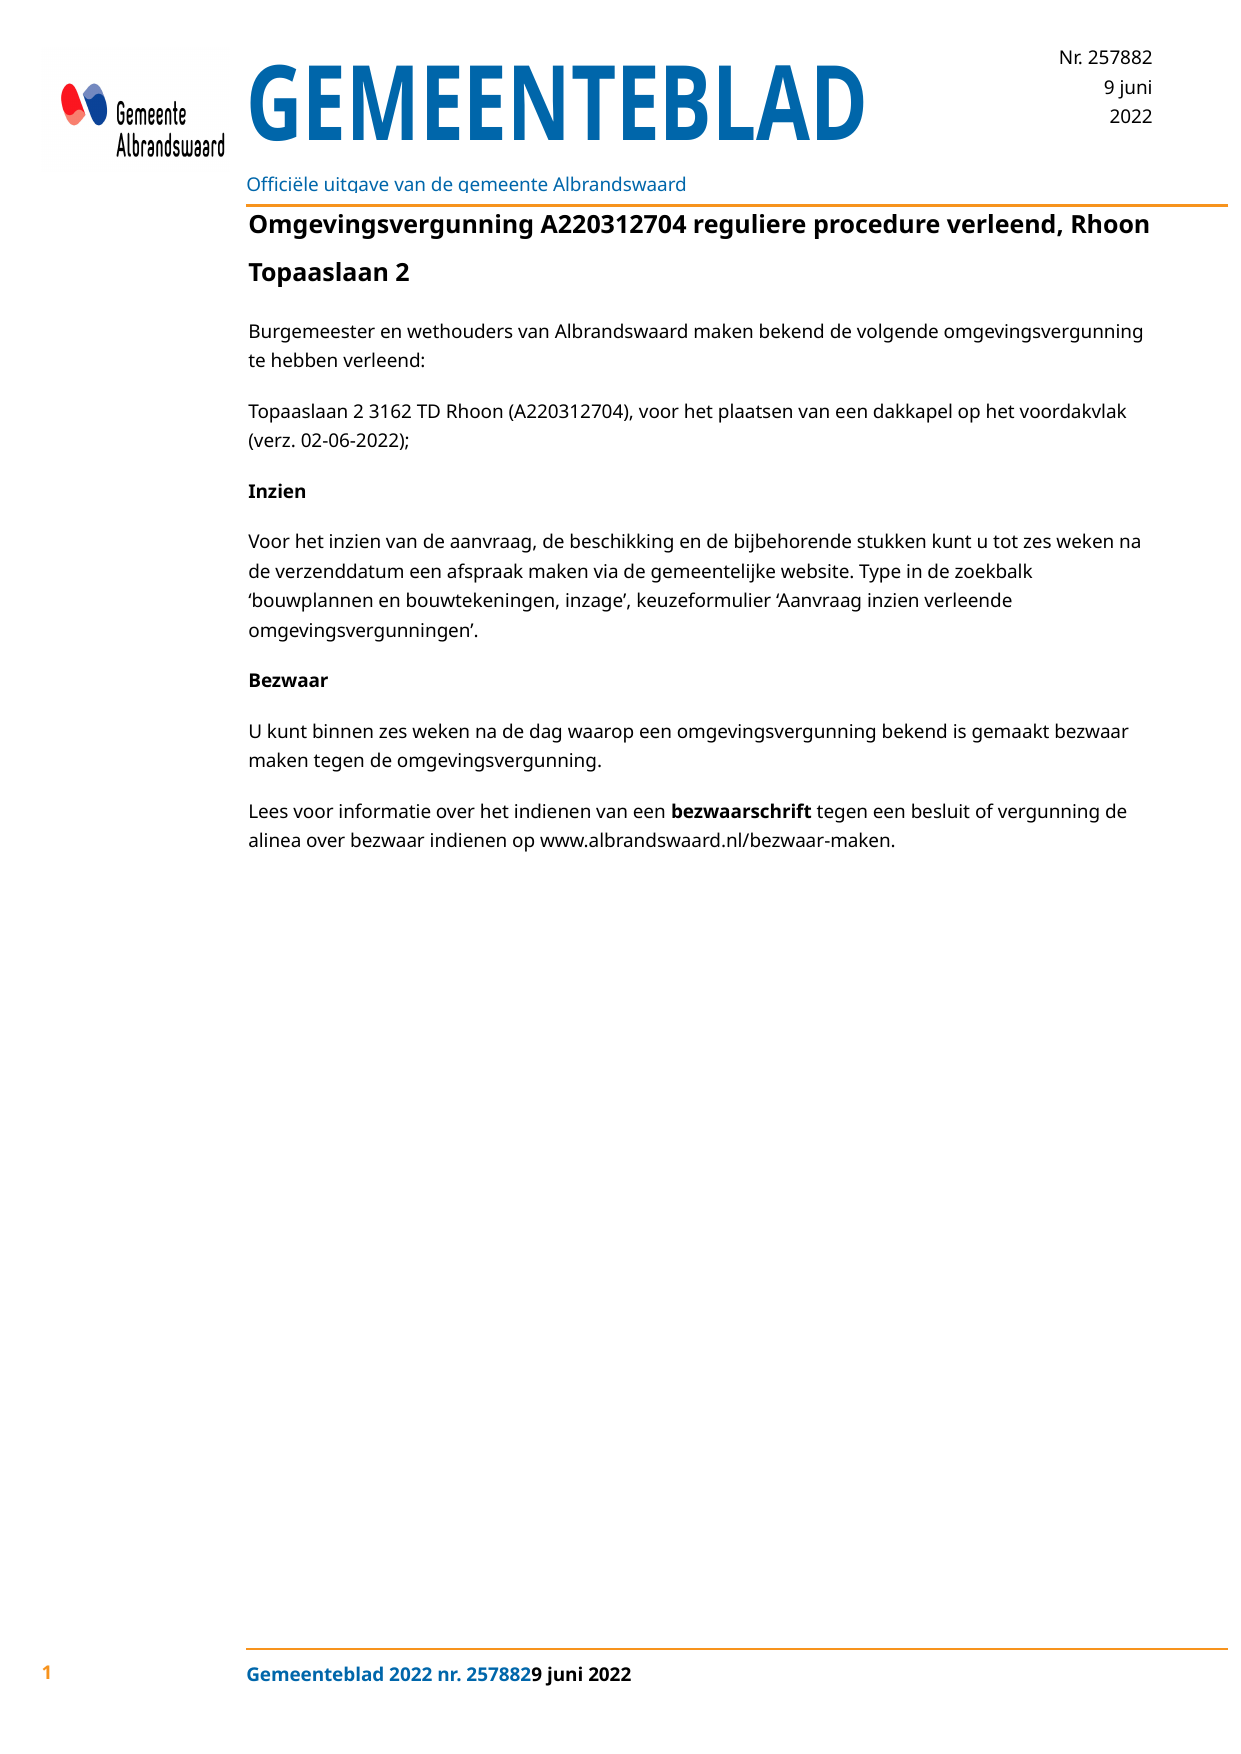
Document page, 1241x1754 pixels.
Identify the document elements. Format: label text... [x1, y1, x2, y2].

text U kunt binnen zes weken na de dag waarop een omgevingsvergunning bekend is gemaakt bezwaar maken tegen de omgevingsvergunning. [248, 718, 1152, 773]
text Inzien [248, 478, 1152, 504]
text Voor het inzien van de aanvraag, de beschikking en de bijbehorende stukken kunt u tot zes weken na de verzenddatum een afspraak maken via de gemeentelijke website. Type in de zoekbalk ‘bouwplannen en bouwtekeningen, inzage’, keuzeformulier ‘Aanvraag inzien verleende omgevingsvergunningen’. [248, 528, 1152, 643]
text Lees voor informatie over het indienen van een bezwaarschrift tegen een besluit of vergunning de alinea over bezwaar indienen op www.albrandswaard.nl/bezwaar-maken. [248, 798, 1152, 853]
text Bezwaar [248, 667, 1152, 693]
text Omgevingsvergunning A220312704 reguliere procedure verleend, Rhoon Topaaslaan 2 [248, 207, 1152, 288]
text Burgemeester en wethouders van Albrandswaard maken bekend de volgende omgevingsvergunning te hebben verleend: [248, 318, 1152, 373]
text Topaaslaan 2 3162 TD Rhoon (A220312704), voor het plaatsen van een dakkapel op het voordakvlak (verz. 02-06-2022); [248, 398, 1152, 453]
picture [41, 47, 231, 172]
